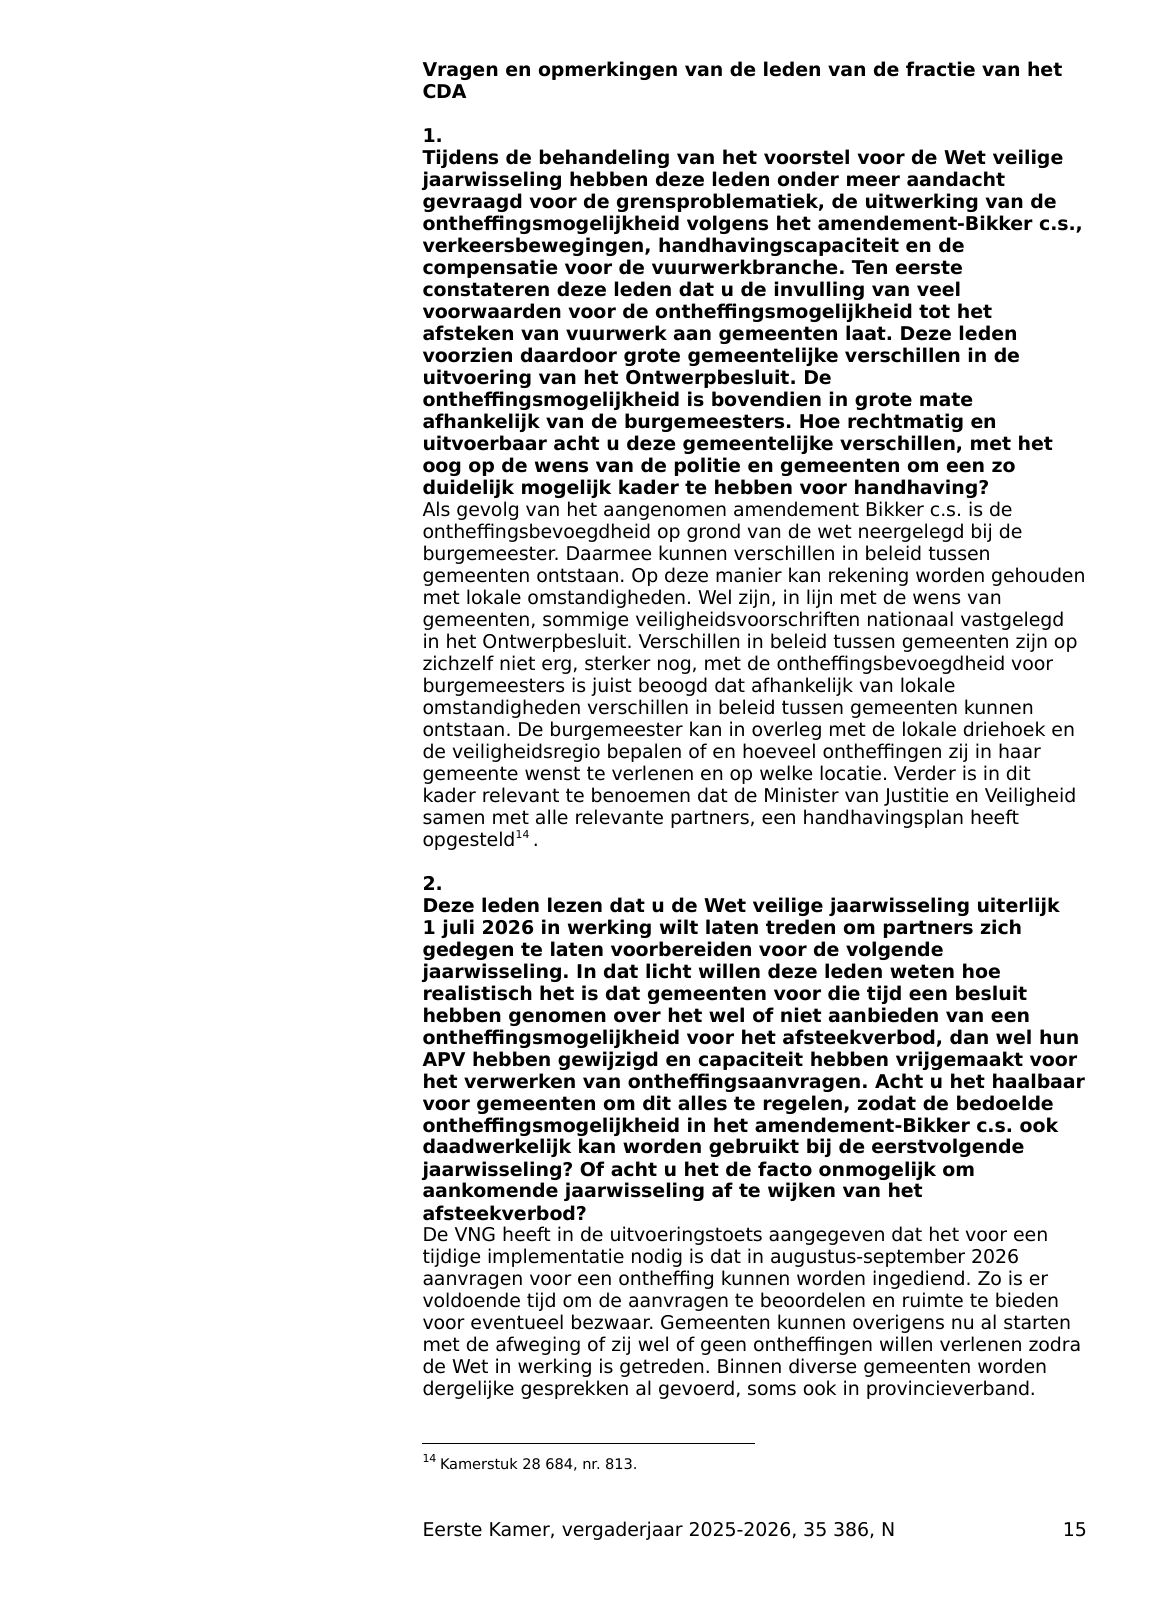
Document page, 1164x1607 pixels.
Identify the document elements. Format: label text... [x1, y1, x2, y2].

text Als gevolg van het aangenomen amendement Bikker c.s. is de ontheffingsbevoegdheid op grond van de wet neergelegd bij de burgemeester. Daarmee kunnen verschillen in beleid tussen gemeenten ontstaan. Op deze manier kan rekening worden gehouden met lokale omstandigheden. Wel zijn, in lijn met de wens van gemeenten, sommige veiligheidsvoorschriften nationaal vastgelegd in het Ontwerpbesluit. Verschillen in beleid tussen gemeenten zijn op zichzelf niet erg, sterker nog, met de ontheffingsbevoegdheid voor burgemeesters is juist beoogd dat afhankelijk van lokale omstandigheden verschillen in beleid tussen gemeenten kunnen ontstaan. De burgemeester kan in overleg met de lokale driehoek en de veiligheidsregio bepalen of en hoeveel ontheffingen zij in haar gemeente wenst te verlenen en op welke locatie. Verder is in dit kader relevant te benoemen dat de Minister van Justitie en Veiligheid samen met alle relevante partners, een handhavingsplan heeft opgesteld. [422, 499, 1087, 851]
text 2. [422, 873, 1087, 895]
text 1. [422, 125, 1087, 147]
text Deze leden lezen dat u de Wet veilige jaarwisseling uiterlijk 1 juli 2026 in werking wilt laten treden om partners zich gedegen te laten voorbereiden voor de volgende jaarwisseling. In dat licht willen deze leden weten hoe realistisch het is dat gemeenten voor die tijd een besluit hebben genomen over het wel of niet aanbieden van een ontheffingsmogelijkheid voor het afsteekverbod, dan wel hun APV hebben gewijzigd en capaciteit hebben vrijgemaakt voor het verwerken van ontheffingsaanvragen. Acht u het haalbaar voor gemeenten om dit alles te regelen, zodat de bedoelde ontheffingsmogelijkheid in het amendement-Bikker c.s. ook daadwerkelijk kan worden gebruikt bij de eerstvolgende jaarwisseling? Of acht u het de facto onmogelijk om aankomende jaarwisseling af te wijken van het afsteekverbod? [422, 895, 1087, 1224]
text Kamerstuk 28 684, nr. 813. [422, 1452, 1087, 1474]
text De VNG heeft in de uitvoeringstoets aangegeven dat het voor een tijdige implementatie nodig is dat in augustus-september 2026 aanvragen voor een ontheffing kunnen worden ingediend. Zo is er voldoende tijd om de aanvragen te beoordelen en ruimte te bieden voor eventueel bezwaar. Gemeenten kunnen overigens nu al starten met de afweging of zij wel of geen ontheffingen willen verlenen zodra de Wet in werking is getreden. Binnen diverse gemeenten worden dergelijke gesprekken al gevoerd, soms ook in provincieverband. [422, 1224, 1087, 1400]
text Tijdens de behandeling van het voorstel voor de Wet veilige jaarwisseling hebben deze leden onder meer aandacht gevraagd voor de grensproblematiek, de uitwerking van de ontheffingsmogelijkheid volgens het amendement-Bikker c.s., verkeersbewegingen, handhavingscapaciteit en de compensatie voor de vuurwerkbranche. Ten eerste constateren deze leden dat u de invulling van veel voorwaarden voor de ontheffingsmogelijkheid tot het afsteken van vuurwerk aan gemeenten laat. Deze leden voorzien daardoor grote gemeentelijke verschillen in de uitvoering van het Ontwerpbesluit. De ontheffingsmogelijkheid is bovendien in grote mate afhankelijk van de burgemeesters. Hoe rechtmatig en uitvoerbaar acht u deze gemeentelijke verschillen, met het oog op de wens van de politie en gemeenten om een zo duidelijk mogelijk kader te hebben voor handhaving? [422, 147, 1087, 499]
subtitle Vragen en opmerkingen van de leden van de fractie van het CDA [422, 59, 1087, 103]
